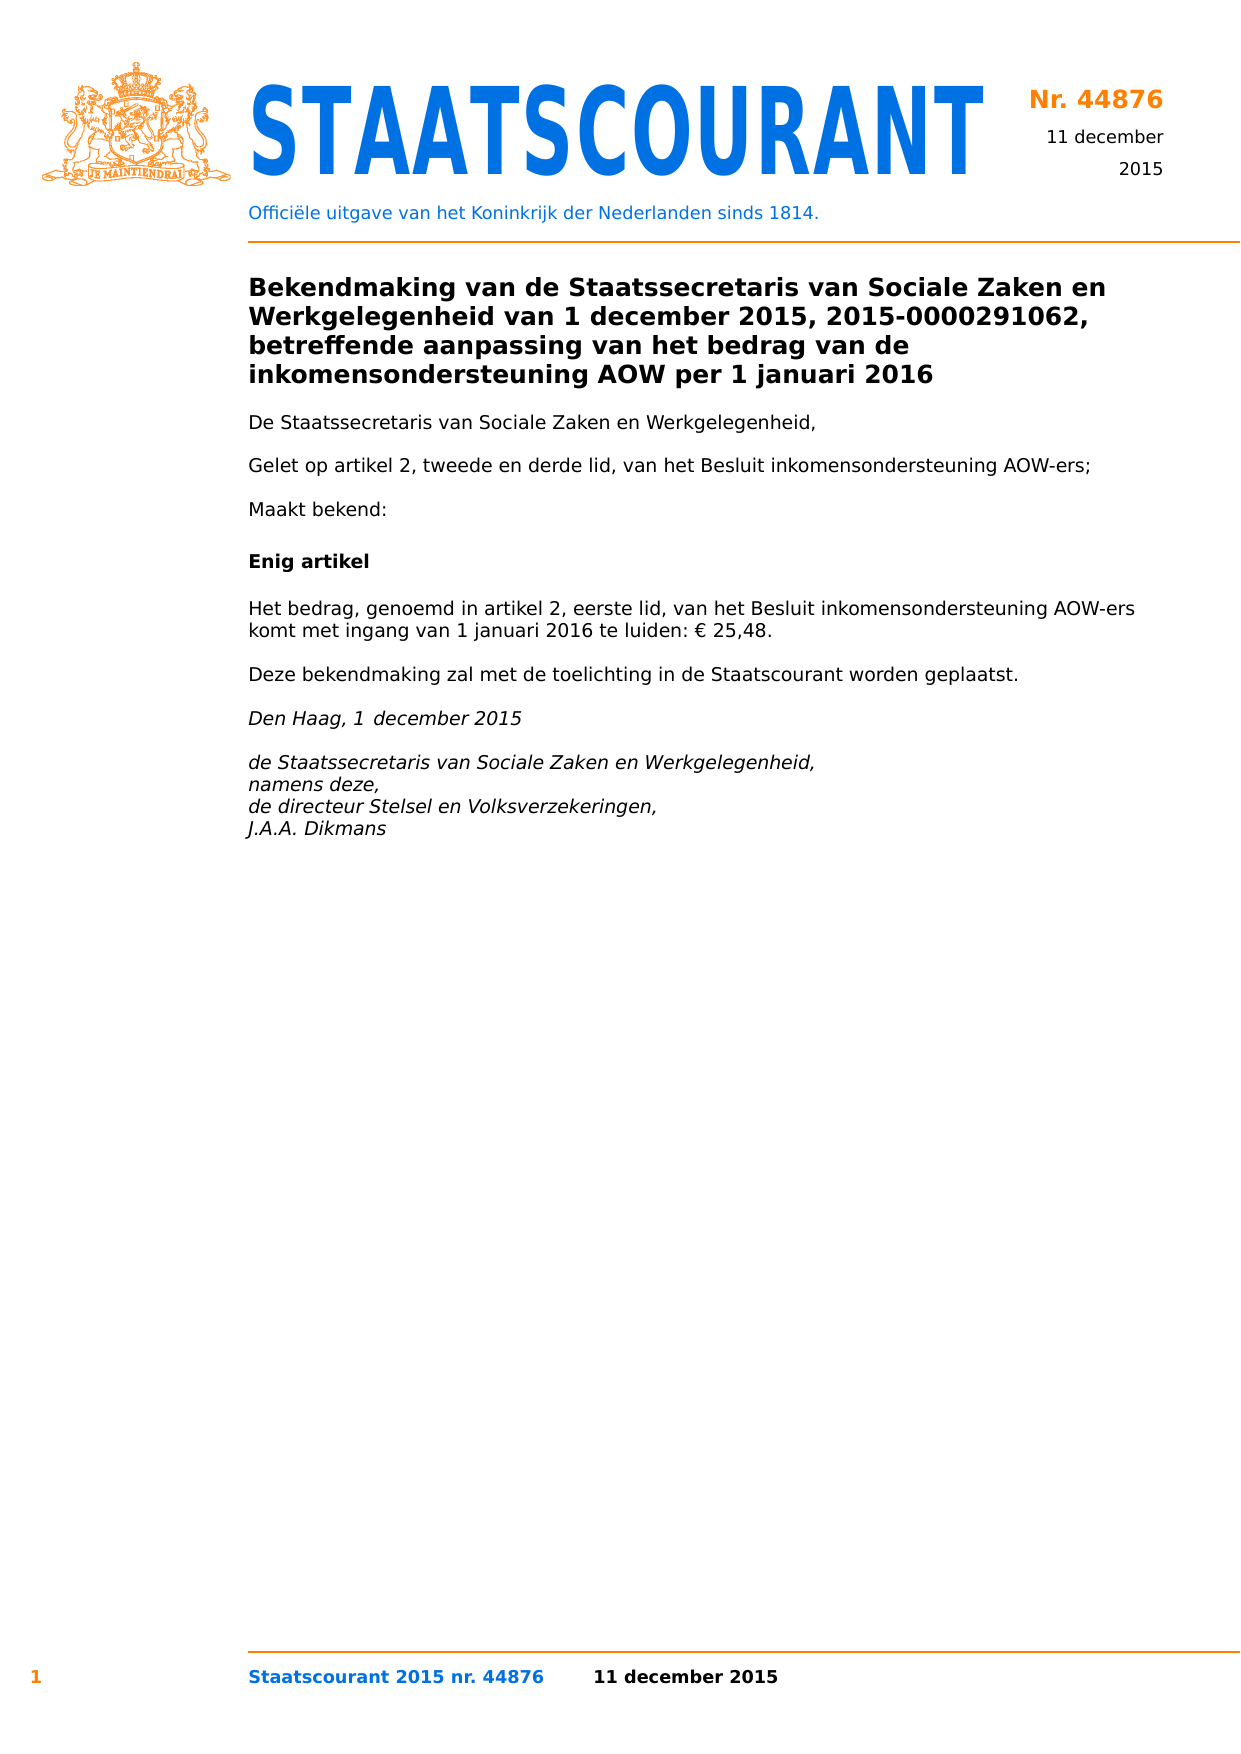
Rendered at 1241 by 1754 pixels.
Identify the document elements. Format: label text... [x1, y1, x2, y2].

picture [41, 62, 231, 186]
text Maakt bekend: [248, 499, 1163, 521]
table_header STAATSCOURANT [248, 62, 998, 203]
text de Staatssecretaris van Sociale Zaken en Werkgelegenheid, namens deze, de directeur Stelsel en Volksverzekeringen, J.A.A. Dikmans [248, 752, 1163, 840]
text Den Haag, 1 december 2015 [248, 708, 1163, 730]
table_cell 2015 [998, 153, 1240, 203]
text De Staatssecretaris van Sociale Zaken en Werkgelegenheid, [248, 412, 1163, 433]
table_cell Officiële uitgave van het Koninkrijk der Nederlanden sinds 1814. [248, 203, 1240, 241]
table_cell 11 december [998, 121, 1240, 153]
text Gelet op artikel 2, tweede en derde lid, van het Besluit inkomensondersteuning AOW-ers; [248, 455, 1163, 477]
subtitle Bekendmaking van de Staatssecretaris van Sociale Zaken en Werkgelegenheid van 1 december 2015, 2015-0000291062, betreffende aanpassing van het bedrag van de inkomensondersteuning AOW per 1 januari 2016 [248, 273, 1163, 390]
subtitle Enig artikel [248, 551, 1163, 573]
table_header [25, 62, 248, 241]
text Het bedrag, genoemd in artikel 2, eerste lid, van het Besluit inkomensondersteuning AOW-ers komt met ingang van 1 januari 2016 te luiden: € 25,48. [248, 598, 1163, 642]
table_header Nr. 44876 [998, 62, 1240, 121]
text Deze bekendmaking zal met de toelichting in de Staatscourant worden geplaatst. [248, 664, 1163, 686]
